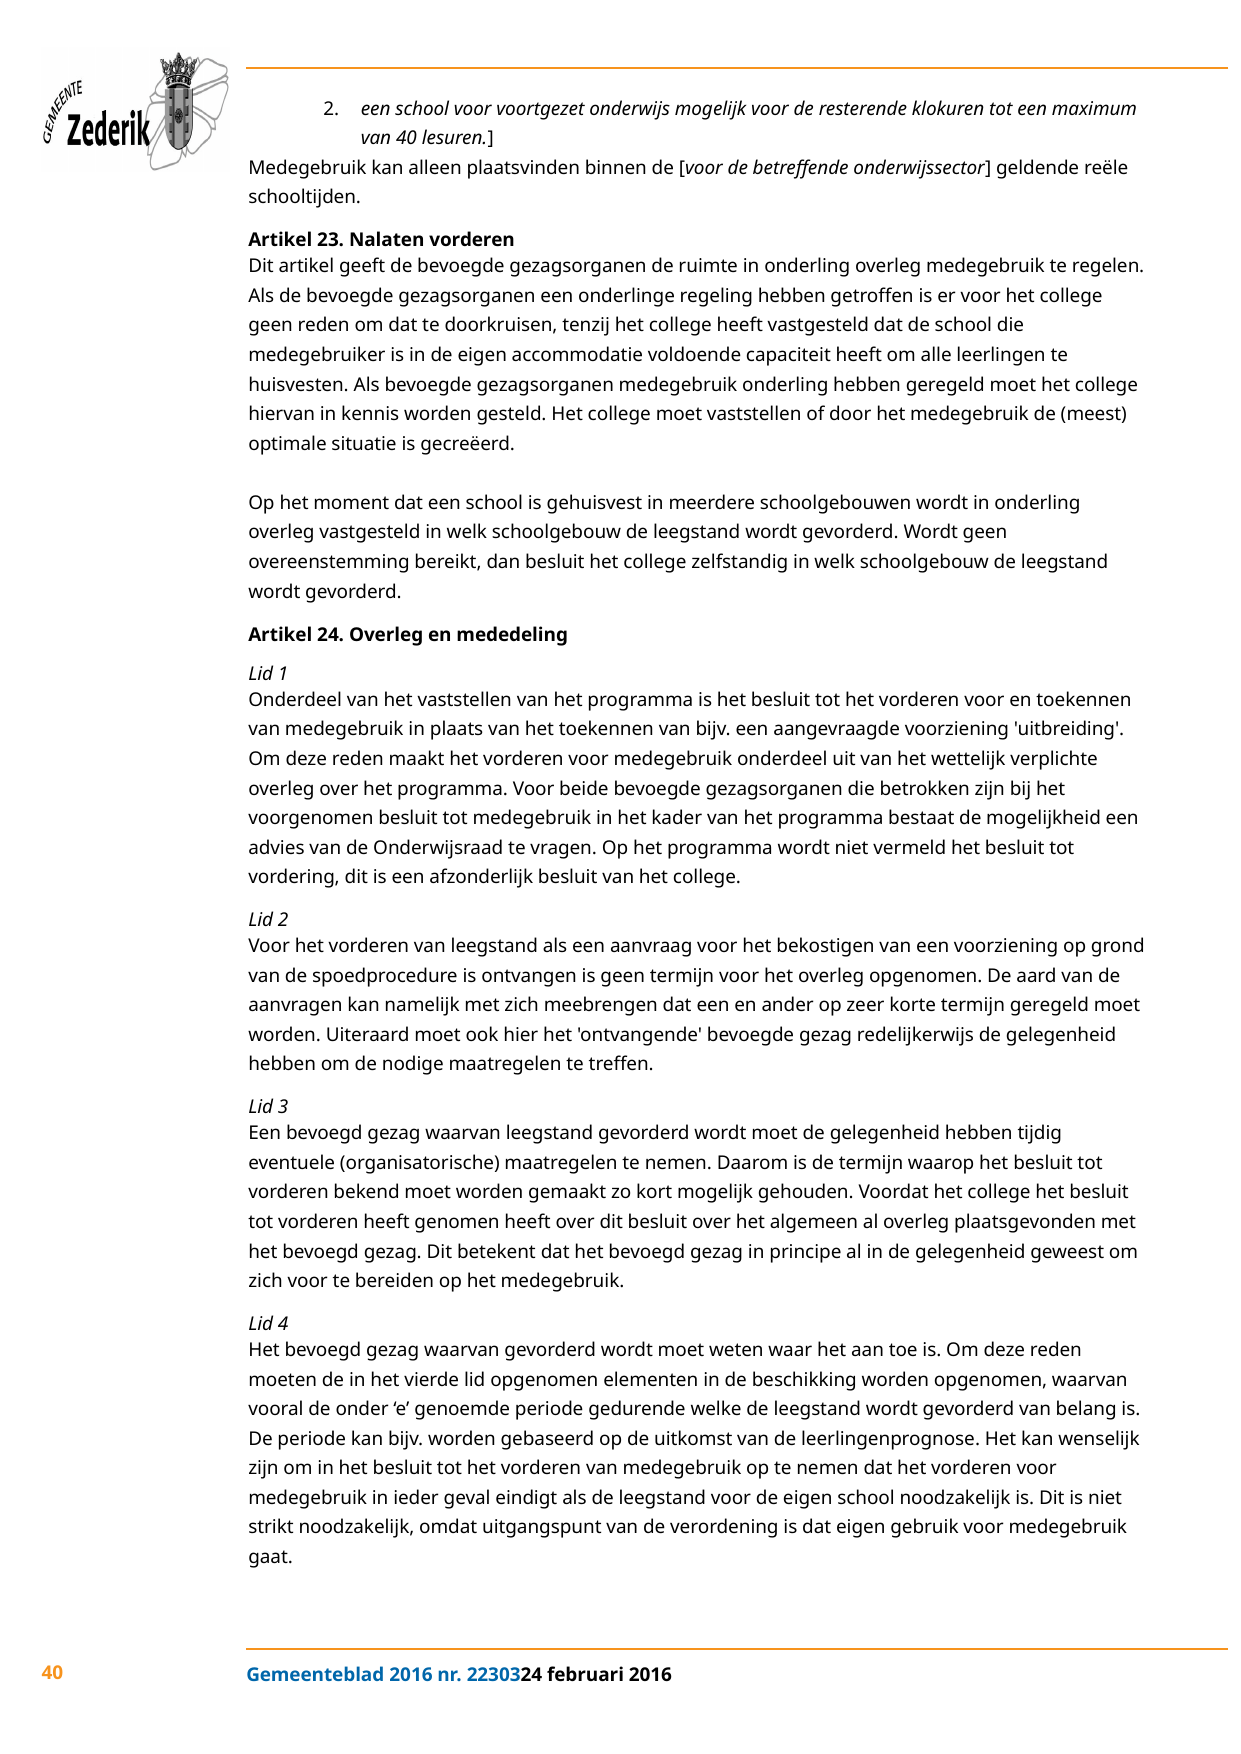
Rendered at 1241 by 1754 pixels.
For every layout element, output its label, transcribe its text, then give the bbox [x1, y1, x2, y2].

text Lid 1 [248, 660, 1152, 686]
text Medegebruik kan alleen plaatsvinden binnen de [voor de betreffende onderwijssector] geldende reële schooltijden. [248, 154, 1152, 209]
text Lid 3 [248, 1094, 1152, 1119]
text Voor het vorderen van leegstand als een aanvraag voor het bekostigen van een voorziening op grond van de spoedprocedure is ontvangen is geen termijn voor het overleg opgenomen. De aard van de aanvragen kan namelijk met zich meebrengen dat een en ander op zeer korte termijn geregeld moet worden. Uiteraard moet ook hier het 'ontvangende' bevoegde gezag redelijkerwijs de gelegenheid hebben om de nodige maatregelen te treffen. [248, 932, 1152, 1076]
text Het bevoegd gezag waarvan gevorderd wordt moet weten waar het aan toe is. Om deze reden moeten de in het vierde lid opgenomen elementen in de beschikking worden opgenomen, waarvan vooral de onder ‘e’ genoemde periode gedurende welke de leegstand wordt gevorderd van belang is. De periode kan bijv. worden gebaseerd op de uitkomst van de leerlingenprognose. Het kan wenselijk zijn om in het besluit tot het vorderen van medegebruik op te nemen dat het vorderen voor medegebruik in ieder geval eindigt als de leegstand voor de eigen school noodzakelijk is. Dit is niet strikt noodzakelijk, omdat uitgangspunt van de verordening is dat eigen gebruik voor medegebruik gaat. [248, 1336, 1152, 1569]
text Lid 4 [248, 1311, 1152, 1336]
text Onderdeel van het vaststellen van het programma is het besluit tot het vorderen voor en toekennen van medegebruik in plaats van het toekennen van bijv. een aangevraagde voorziening 'uitbreiding'. Om deze reden maakt het vorderen voor medegebruik onderdeel uit van het wettelijk verplichte overleg over het programma. Voor beide bevoegde gezagsorganen die betrokken zijn bij het voorgenomen besluit tot medegebruik in het kader van het programma bestaat de mogelijkheid een advies van de Onderwijsraad te vragen. Op het programma wordt niet vermeld het besluit tot vordering, dit is een afzonderlijk besluit van het college. [248, 686, 1152, 889]
text Artikel 23. Nalaten vorderen [248, 227, 1152, 252]
text Op het moment dat een school is gehuisvest in meerdere schoolgebouwen wordt in onderling overleg vastgesteld in welk schoolgebouw de leegstand wordt gevorderd. Wordt geen overeenstemming bereikt, dan besluit het college zelfstandig in welk schoolgebouw de leegstand wordt gevorderd. [248, 489, 1152, 603]
text Artikel 24. Overleg en mededeling [248, 621, 1152, 647]
list een school voor voortgezet onderwijs mogelijk voor de resterende klokuren tot een maximum van 40 lesuren.] [323, 95, 1152, 150]
text Een bevoegd gezag waarvan leegstand gevorderd wordt moet de gelegenheid hebben tijdig eventuele (organisatorische) maatregelen te nemen. Daarom is de termijn waarop het besluit tot vorderen bekend moet worden gemaakt zo kort mogelijk gehouden. Voordat het college het besluit tot vorderen heeft genomen heeft over dit besluit over het algemeen al overleg plaatsgevonden met het bevoegd gezag. Dit betekent dat het bevoegd gezag in principe al in de gelegenheid geweest om zich voor te bereiden op het medegebruik. [248, 1119, 1152, 1293]
text Lid 2 [248, 907, 1152, 932]
text Dit artikel geeft de bevoegde gezagsorganen de ruimte in onderling overleg medegebruik te regelen. Als de bevoegde gezagsorganen een onderlinge regeling hebben getroffen is er voor het college geen reden om dat te doorkruisen, tenzij het college heeft vastgesteld dat de school die medegebruiker is in de eigen accommodatie voldoende capaciteit heeft om alle leerlingen te huisvesten. Als bevoegde gezagsorganen medegebruik onderling hebben geregeld moet het college hiervan in kennis worden gesteld. Het college moet vaststellen of door het medegebruik de (meest) optimale situatie is gecreëerd. [248, 252, 1152, 456]
picture [41, 47, 231, 172]
